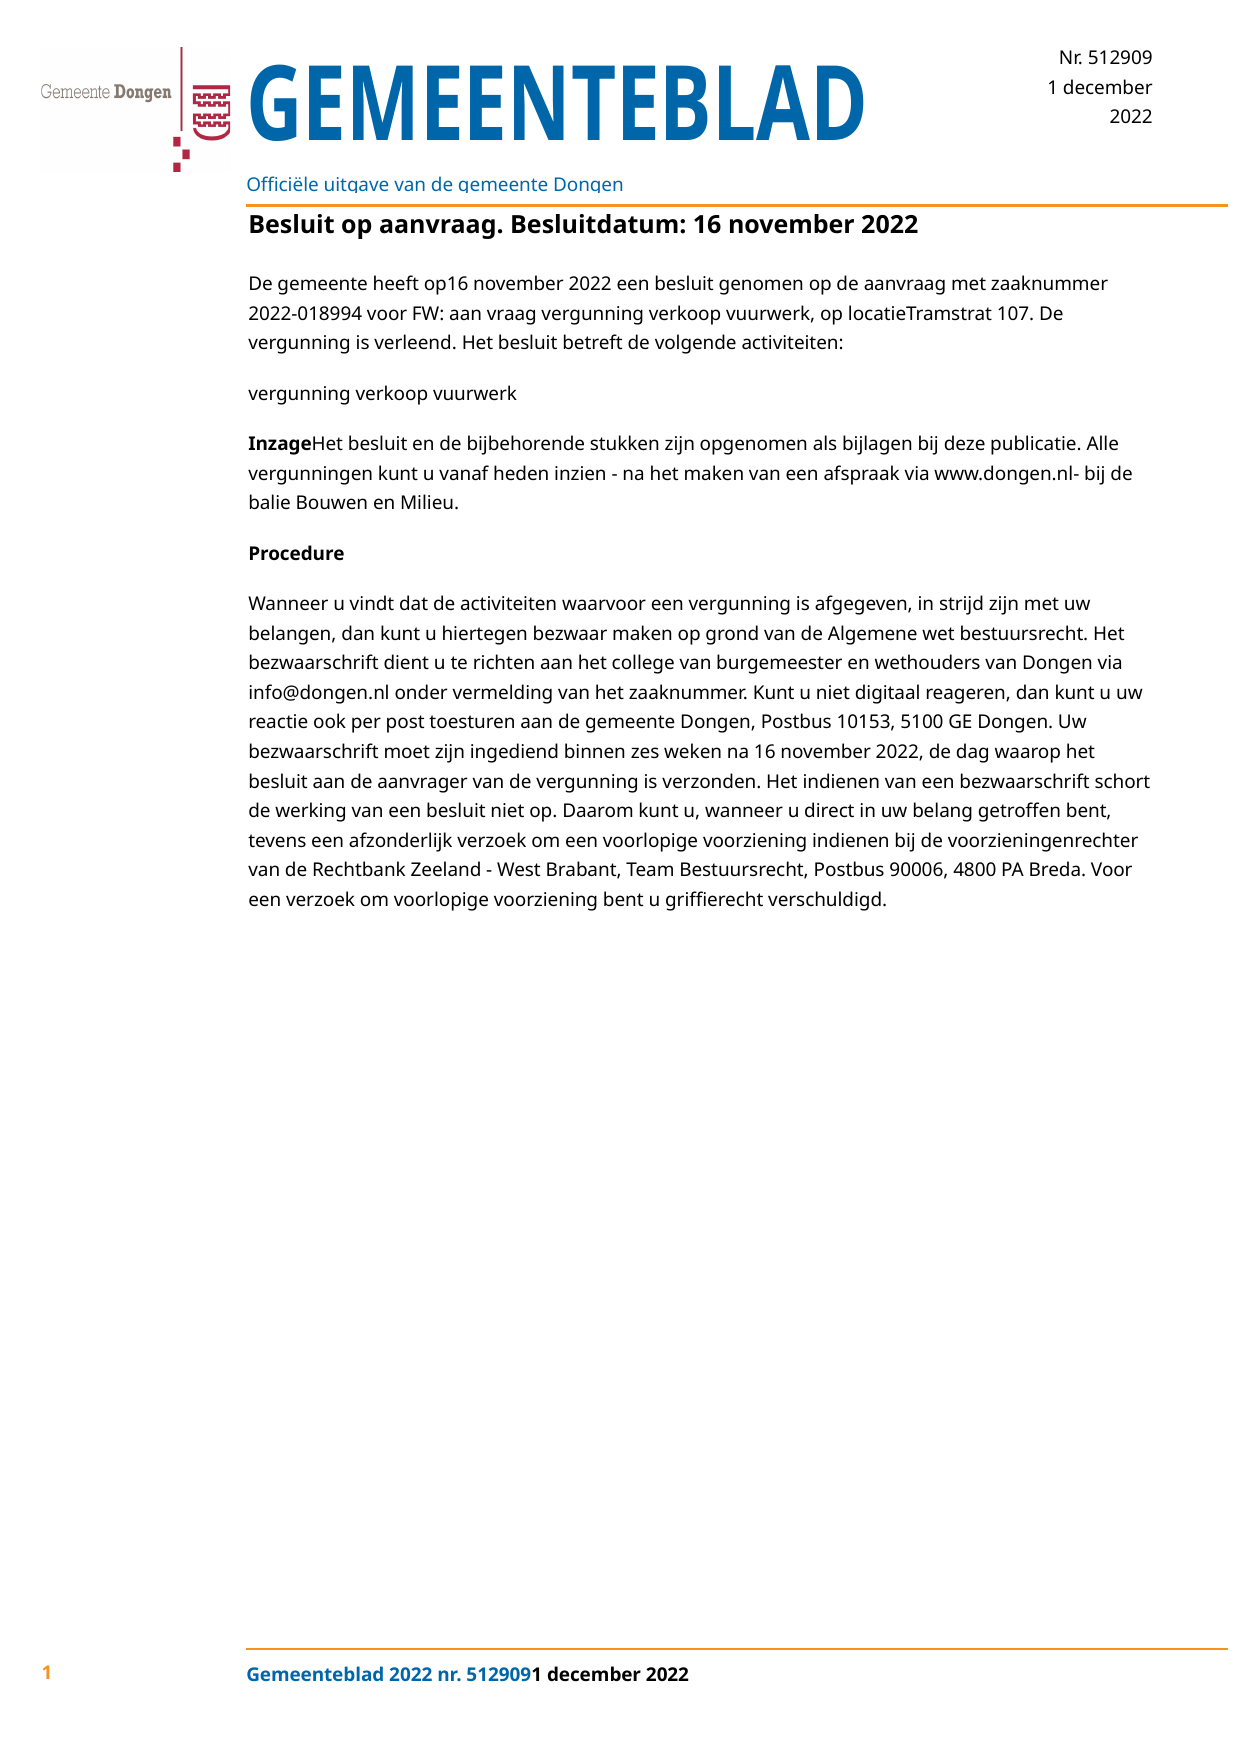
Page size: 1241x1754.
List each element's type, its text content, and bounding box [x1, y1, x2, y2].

text InzageHet besluit en de bijbehorende stukken zijn opgenomen als bijlagen bij deze publicatie. Alle vergunningen kunt u vanaf heden inzien - na het maken van een afspraak via www.dongen.nl- bij de balie Bouwen en Milieu. [248, 430, 1152, 515]
text De gemeente heeft op16 november 2022 een besluit genomen op de aanvraag met zaaknummer 2022-018994 voor FW: aan vraag vergunning verkoop vuurwerk, op locatieTramstrat 107. De vergunning is verleend. Het besluit betreft de volgende activiteiten: [248, 270, 1152, 355]
text Besluit op aanvraag. Besluitdatum: 16 november 2022 [248, 207, 1152, 241]
text Procedure [248, 540, 1152, 566]
text vergunning verkoop vuurwerk [248, 380, 1152, 406]
text Wanneer u vindt dat de activiteiten waarvoor een vergunning is afgegeven, in strijd zijn met uw belangen, dan kunt u hiertegen bezwaar maken op grond van de Algemene wet bestuursrecht. Het bezwaarschrift dient u te richten aan het college van burgemeester en wethouders van Dongen via info@dongen.nl onder vermelding van het zaaknummer. Kunt u niet digitaal reageren, dan kunt u uw reactie ook per post toesturen aan de gemeente Dongen, Postbus 10153, 5100 GE Dongen. Uw bezwaarschrift moet zijn ingediend binnen zes weken na 16 november 2022, de dag waarop het besluit aan de aanvrager van de vergunning is verzonden. Het indienen van een bezwaarschrift schort de werking van een besluit niet op. Daarom kunt u, wanneer u direct in uw belang getroffen bent, tevens een afzonderlijk verzoek om een voorlopige voorziening indienen bij de voorzieningenrechter van de Rechtbank Zeeland - West Brabant, Team Bestuursrecht, Postbus 90006, 4800 PA Breda. Voor een verzoek om voorlopige voorziening bent u griffierecht verschuldigd. [248, 590, 1152, 912]
picture [41, 47, 231, 172]
